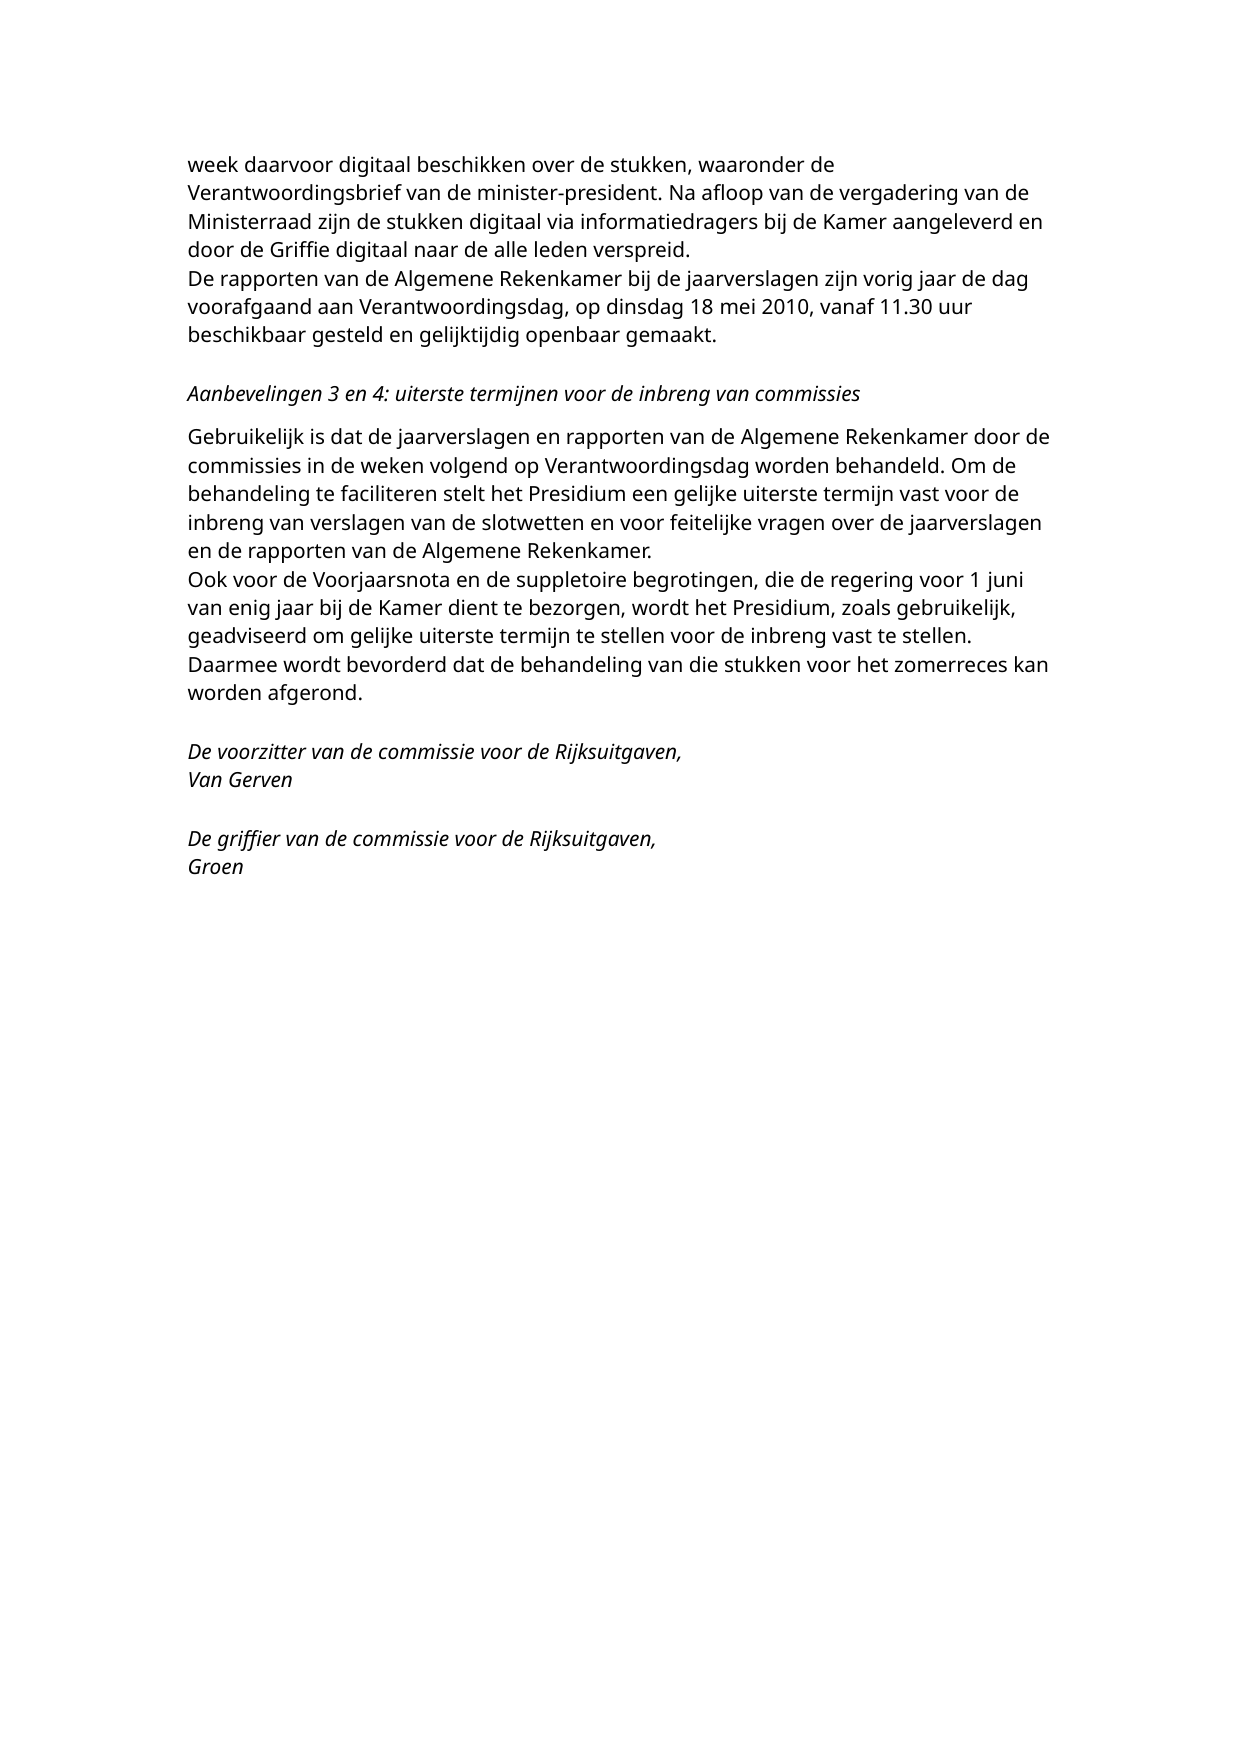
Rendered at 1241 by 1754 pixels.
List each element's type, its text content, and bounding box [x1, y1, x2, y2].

text Aanbevelingen 3 en 4: uiterste termijnen voor de inbreng van commissies [187, 379, 1053, 407]
text week daarvoor digitaal beschikken over de stukken, waaronder de Verantwoordingsbrief van de minister-president. Na afloop van de vergadering van de Ministerraad zijn de stukken digitaal via informatiedragers bij de Kamer aangeleverd en door de Griffie digitaal naar de alle leden verspreid. [187, 150, 1053, 264]
text Ook voor de Voorjaarsnota en de suppletoire begrotingen, die de regering voor 1 juni van enig jaar bij de Kamer dient te bezorgen, wordt het Presidium, zoals gebruikelijk, geadviseerd om gelijke uiterste termijn te stellen voor de inbreng vast te stellen. Daarmee wordt bevorderd dat de behandeling van die stukken voor het zomerreces kan worden afgerond. [187, 565, 1053, 707]
text Groen [187, 852, 1053, 881]
text De rapporten van de Algemene Rekenkamer bij de jaarverslagen zijn vorig jaar de dag voorafgaand aan Verantwoordingsdag, op dinsdag 18 mei 2010, vanaf 11.30 uur beschikbaar gesteld en gelijktijdig openbaar gemaakt. [187, 264, 1053, 349]
text De griffier van de commissie voor de Rijksuitgaven, [187, 824, 1053, 852]
text De voorzitter van de commissie voor de Rijksuitgaven, [187, 737, 1053, 765]
text Van Gerven [187, 765, 1053, 794]
text Gebruikelijk is dat de jaarverslagen en rapporten van de Algemene Rekenkamer door de commissies in de weken volgend op Verantwoordingsdag worden behandeld. Om de behandeling te faciliteren stelt het Presidium een gelijke uiterste termijn vast voor de inbreng van verslagen van de slotwetten en voor feitelijke vragen over de jaarverslagen en de rapporten van de Algemene Rekenkamer. [187, 422, 1053, 565]
